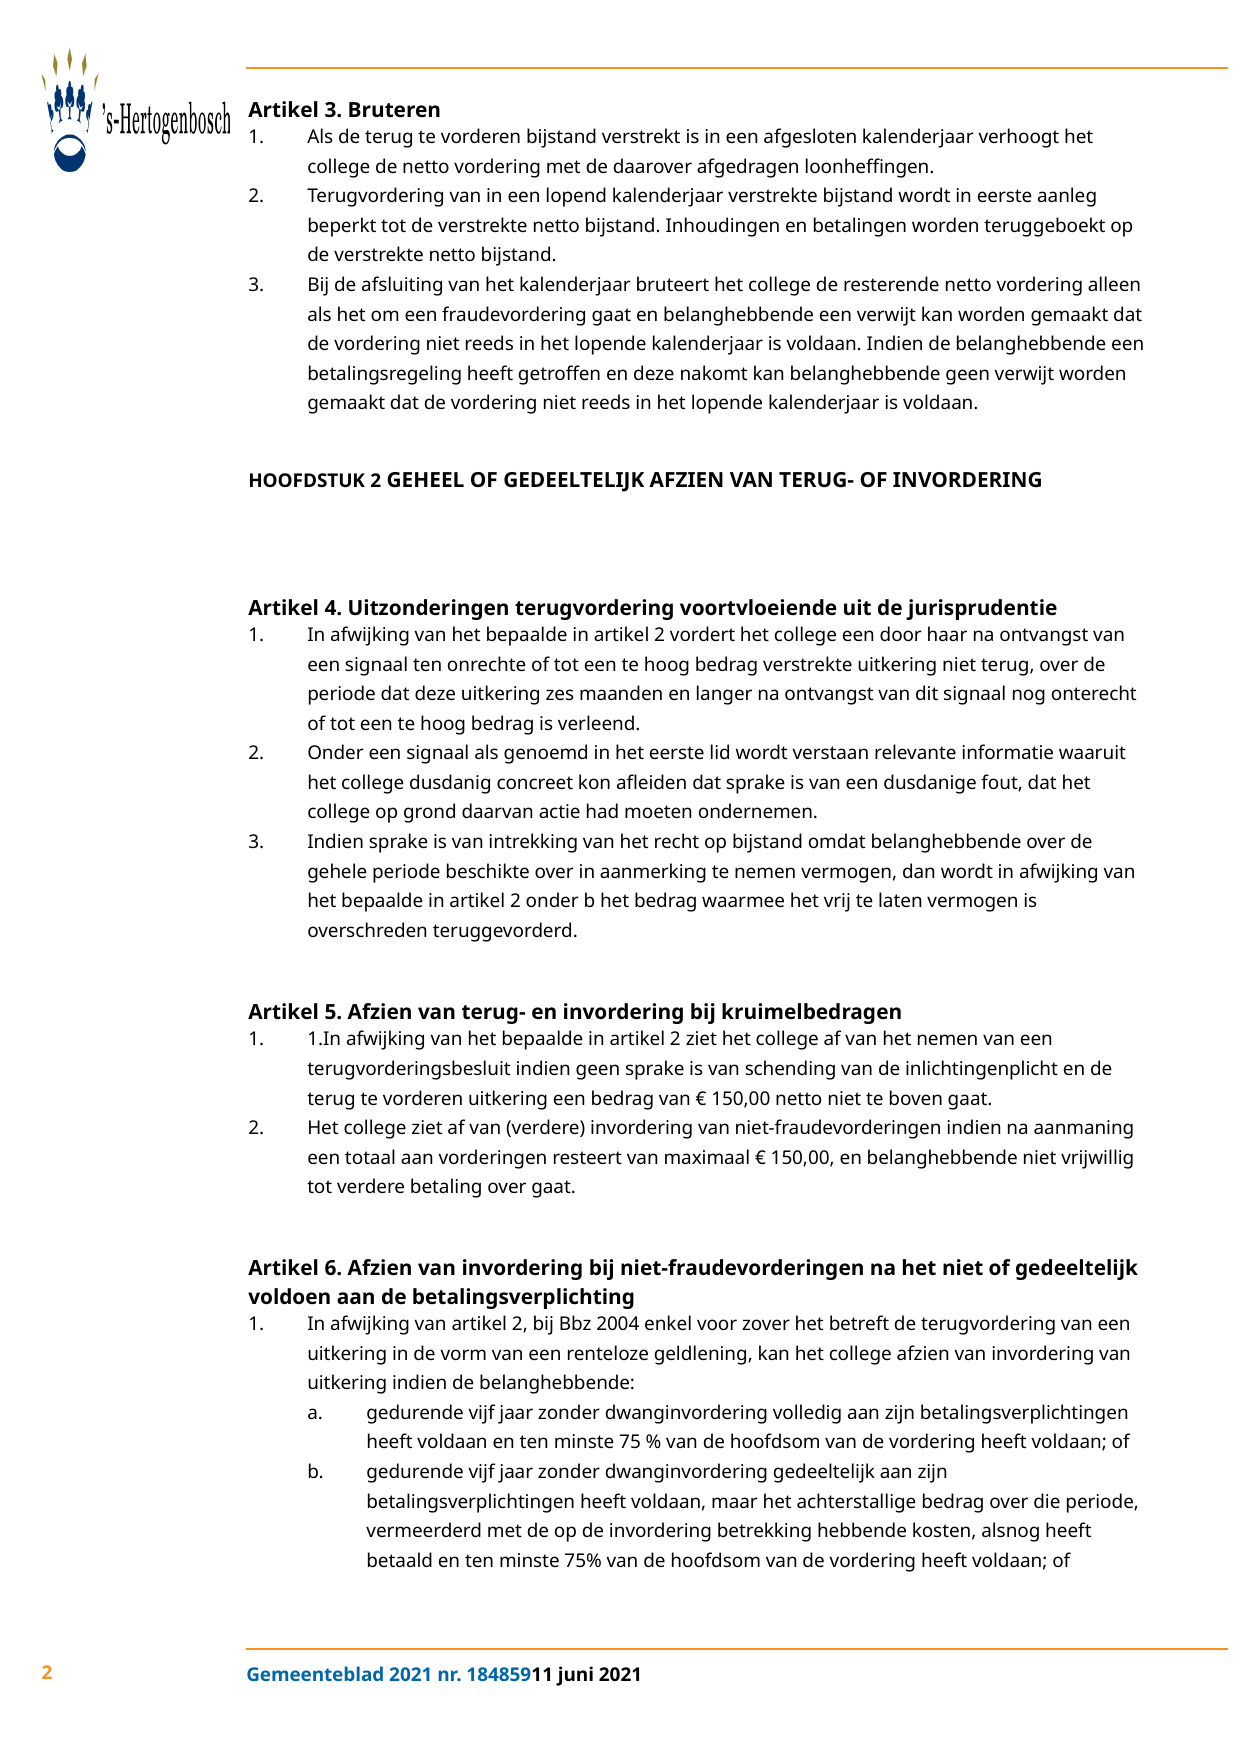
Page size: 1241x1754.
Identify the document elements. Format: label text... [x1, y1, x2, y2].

list gedurende vijf jaar zonder dwanginvordering volledig aan zijn betalingsverplichtingen heeft voldaan en ten minste 75 % van de hoofdsom van de vordering heeft voldaan; of [307, 1399, 1152, 1454]
list Onder een signaal als genoemd in het eerste lid wordt verstaan relevante informatie waaruit het college dusdanig concreet kon afleiden dat sprake is van een dusdanige fout, dat het college op grond daarvan actie had moeten ondernemen. [248, 739, 1152, 824]
list Het college ziet af van (verdere) invordering van niet-fraudevorderingen indien na aanmaning een totaal aan vorderingen resteert van maximaal € 150,00, en belanghebbende niet vrijwillig tot verdere betaling over gaat. [248, 1114, 1152, 1199]
list Bij de afsluiting van het kalenderjaar bruteert het college de resterende netto vordering alleen als het om een fraudevordering gaat en belanghebbende een verwijt kan worden gemaakt dat de vordering niet reeds in het lopende kalenderjaar is voldaan. Indien de belanghebbende een betalingsregeling heeft getroffen en deze nakomt kan belanghebbende geen verwijt worden gemaakt dat de vordering niet reeds in het lopende kalenderjaar is voldaan. [248, 271, 1152, 415]
text Artikel 5. Afzien van terug- en invordering bij kruimelbedragen [248, 997, 1152, 1026]
list Indien sprake is van intrekking van het recht op bijstand omdat belanghebbende over de gehele periode beschikte over in aanmerking te nemen vermogen, dan wordt in afwijking van het bepaalde in artikel 2 onder b het bedrag waarmee het vrij te laten vermogen is overschreden teruggevorderd. [248, 828, 1152, 943]
text Artikel 6. Afzien van invordering bij niet-fraudevorderingen na het niet of gedeeltelijk voldoen aan de betalingsverplichting [248, 1253, 1152, 1310]
text Artikel 3. Bruteren [248, 95, 1152, 123]
list Als de terug te vorderen bijstand verstrekt is in een afgesloten kalenderjaar verhoogt het college de netto vordering met de daarover afgedragen loonheffingen. [248, 123, 1152, 178]
text HOOFDSTUK 2 GEHEEL OF GEDEELTELIJK AFZIEN VAN TERUG- OF INVORDERING [248, 465, 1152, 493]
picture [41, 47, 231, 172]
list Terugvordering van in een lopend kalenderjaar verstrekte bijstand wordt in eerste aanleg beperkt tot de verstrekte netto bijstand. Inhoudingen en betalingen worden teruggeboekt op de verstrekte netto bijstand. [248, 182, 1152, 267]
list gedurende vijf jaar zonder dwanginvordering gedeeltelijk aan zijn betalingsverplichtingen heeft voldaan, maar het achterstallige bedrag over die periode, vermeerderd met de op de invordering betrekking hebbende kosten, alsnog heeft betaald en ten minste 75% van de hoofdsom van de vordering heeft voldaan; of [307, 1458, 1152, 1573]
list 1.In afwijking van het bepaalde in artikel 2 ziet het college af van het nemen van een terugvorderingsbesluit indien geen sprake is van schending van de inlichtingenplicht en de terug te vorderen uitkering een bedrag van € 150,00 netto niet te boven gaat. [248, 1026, 1152, 1110]
text Artikel 4. Uitzonderingen terugvordering voortvloeiende uit de jurisprudentie [248, 593, 1152, 621]
list In afwijking van artikel 2, bij Bbz 2004 enkel voor zover het betreft de terugvordering van een uitkering in de vorm van een renteloze geldlening, kan het college afzien van invordering van uitkering indien de belanghebbende: [248, 1310, 1152, 1395]
list In afwijking van het bepaalde in artikel 2 vordert het college een door haar na ontvangst van een signaal ten onrechte of tot een te hoog bedrag verstrekte uitkering niet terug, over de periode dat deze uitkering zes maanden en langer na ontvangst van dit signaal nog onterecht of tot een te hoog bedrag is verleend. [248, 621, 1152, 736]
